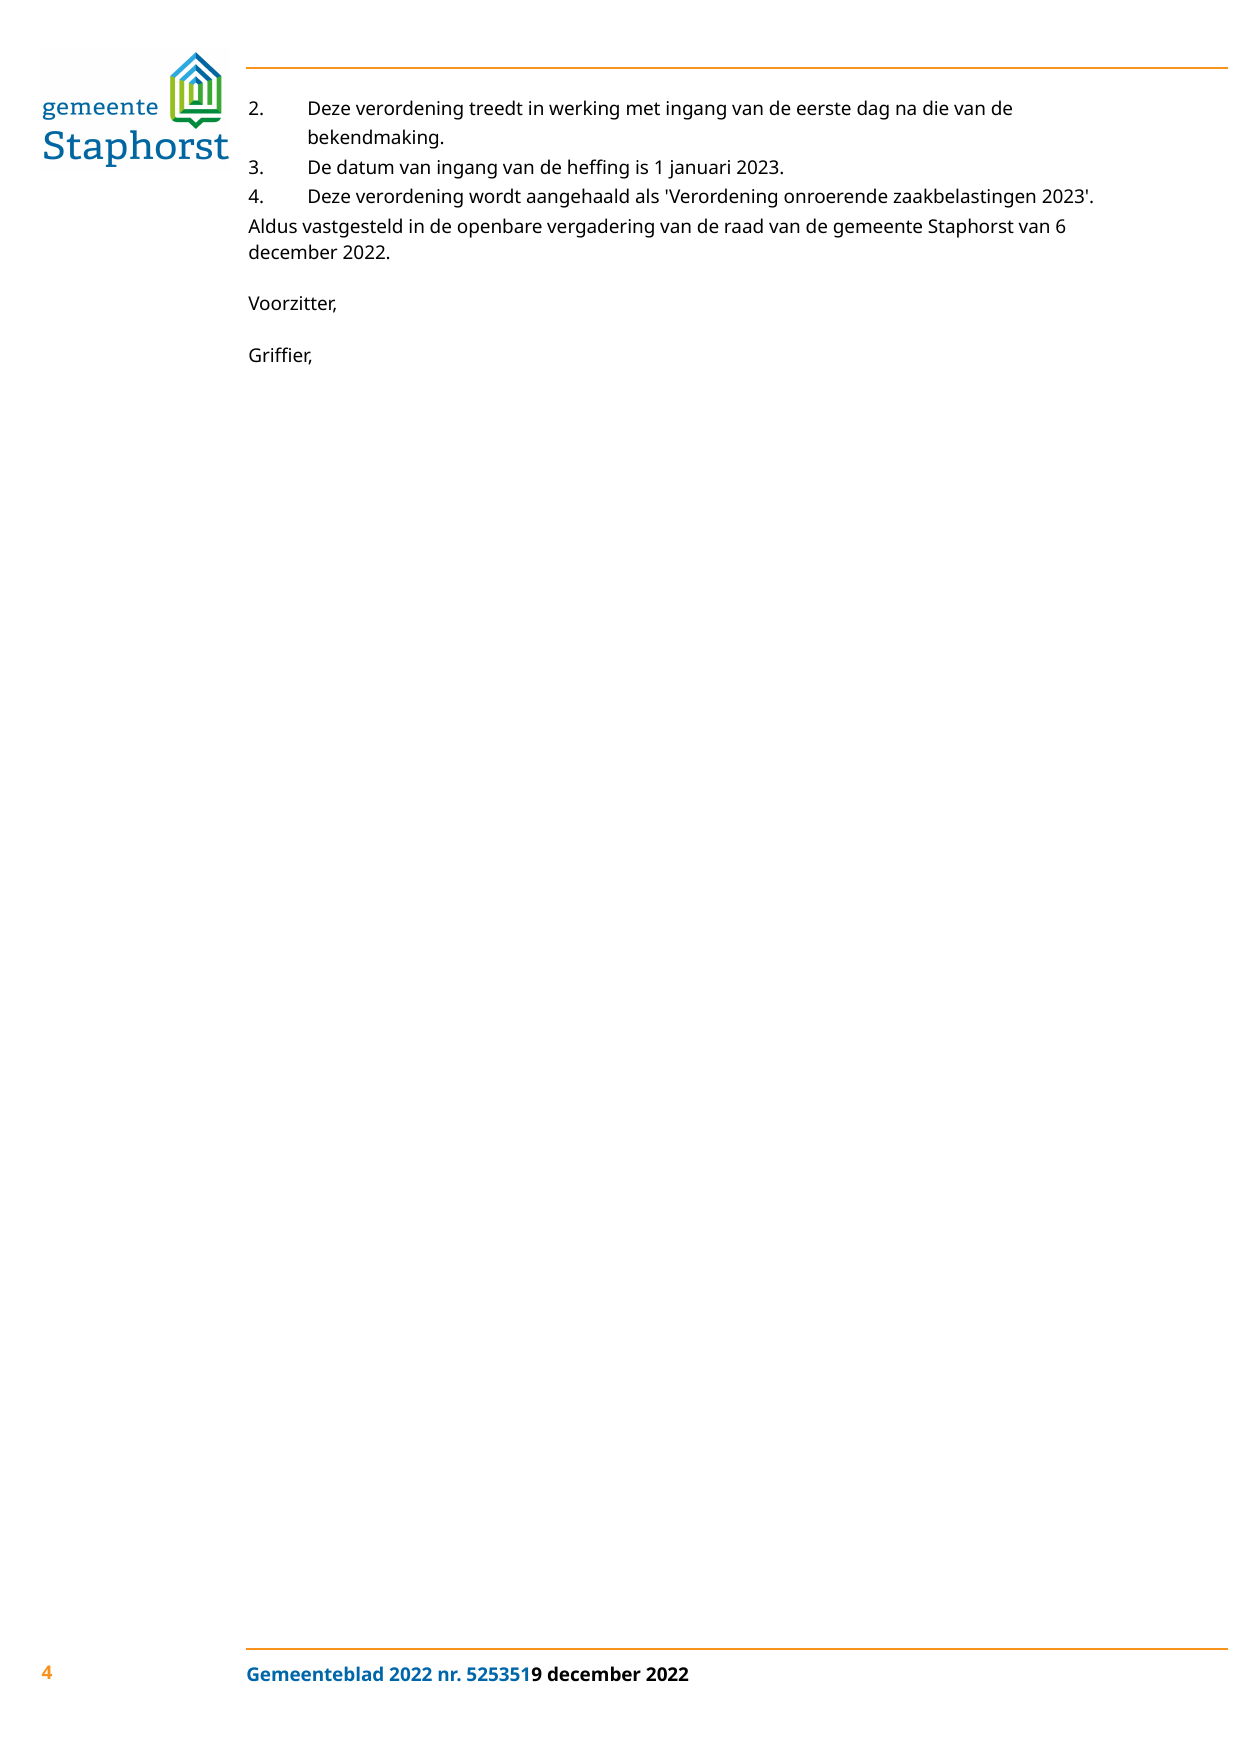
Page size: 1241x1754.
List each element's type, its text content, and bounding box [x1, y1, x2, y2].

list De datum van ingang van de heffing is 1 januari 2023. [248, 154, 1152, 180]
text Aldus vastgesteld in de openbare vergadering van de raad van de gemeente Staphorst van 6 december 2022. [248, 213, 1152, 264]
text Griffier, [248, 342, 1152, 367]
list Deze verordening wordt aangehaald als 'Verordening onroerende zaakbelastingen 2023'. [248, 183, 1152, 209]
list Deze verordening treedt in werking met ingang van de eerste dag na die van de bekendmaking. [248, 95, 1152, 150]
text Voorzitter, [248, 290, 1152, 316]
picture [41, 47, 231, 172]
